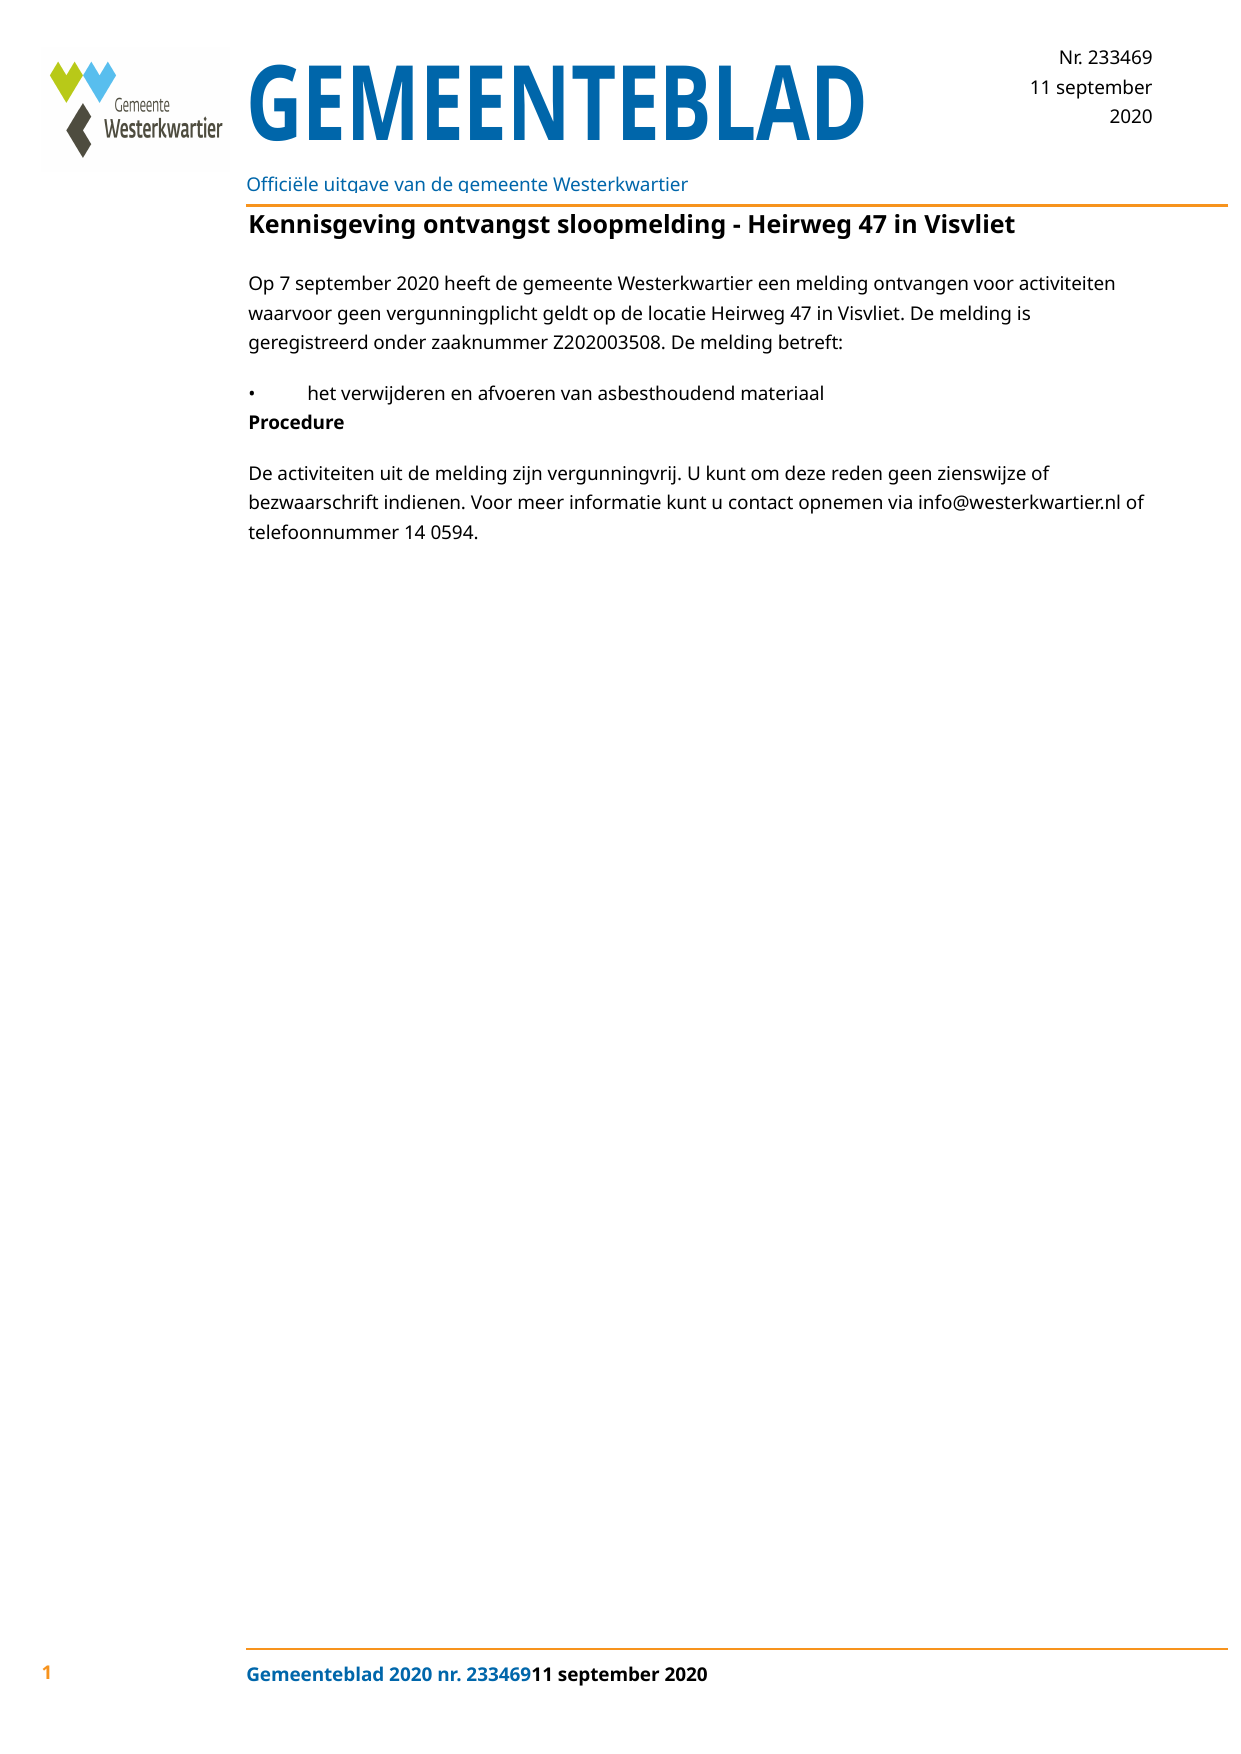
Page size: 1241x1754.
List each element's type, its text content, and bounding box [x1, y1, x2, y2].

text Op 7 september 2020 heeft de gemeente Westerkwartier een melding ontvangen voor activiteiten waarvoor geen vergunningplicht geldt op de locatie Heirweg 47 in Visvliet. De melding is geregistreerd onder zaaknummer Z202003508. De melding betreft: [248, 270, 1152, 355]
text Procedure [248, 409, 1152, 435]
list het verwijderen en afvoeren van asbesthoudend materiaal [248, 380, 1152, 406]
text De activiteiten uit de melding zijn vergunningvrij. U kunt om deze reden geen zienswijze of bezwaarschrift indienen. Voor meer informatie kunt u contact opnemen via info@westerkwartier.nl of telefoonnummer 14 0594. [248, 460, 1152, 545]
picture [41, 47, 231, 172]
text Kennisgeving ontvangst sloopmelding - Heirweg 47 in Visvliet [248, 207, 1152, 241]
